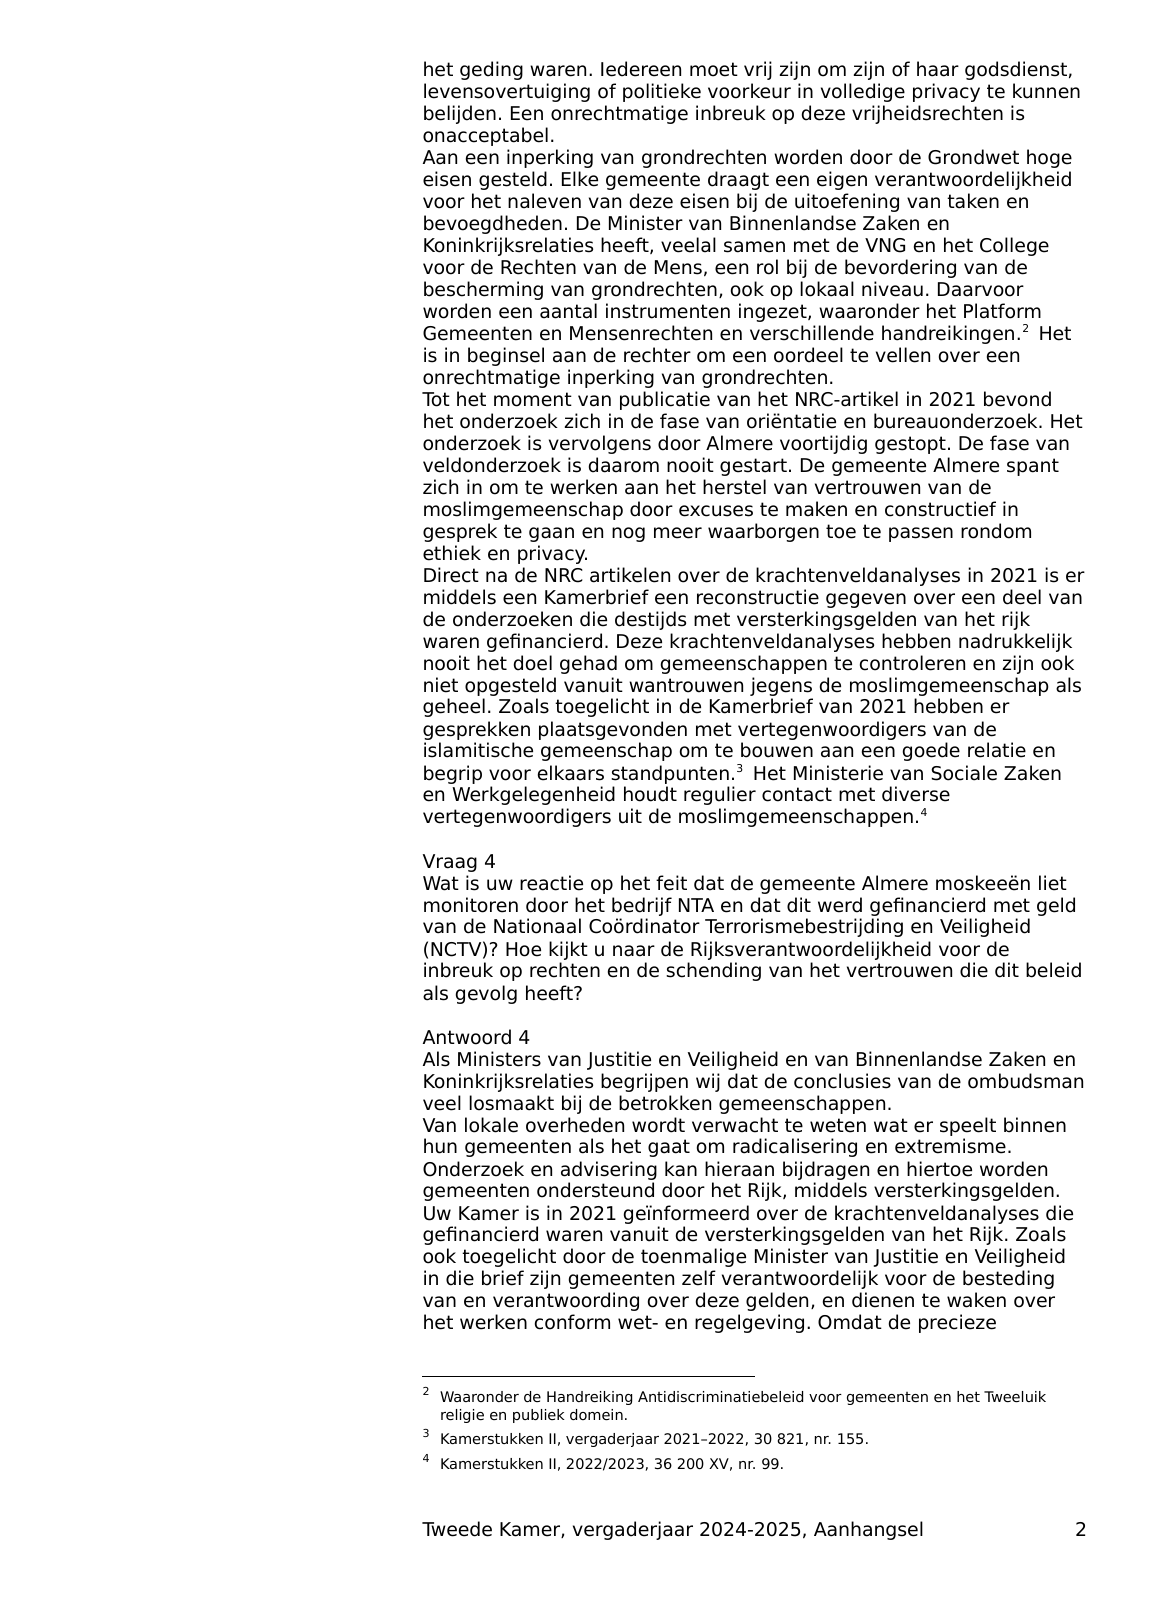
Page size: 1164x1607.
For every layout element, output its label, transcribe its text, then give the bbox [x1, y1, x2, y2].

text Vraag 4 [422, 851, 1087, 872]
text het geding waren. Iedereen moet vrij zijn om zijn of haar godsdienst, levensovertuiging of politieke voorkeur in volledige privacy te kunnen belijden. Een onrechtmatige inbreuk op deze vrijheidsrechten is onacceptabel. [422, 59, 1087, 147]
text Waaronder de Handreiking Antidiscriminatiebeleid voor gemeenten en het Tweeluik religie en publiek domein. [422, 1385, 1087, 1424]
text Uw Kamer is in 2021 geïnformeerd over de krachtenveldanalyses die gefinancierd waren vanuit de versterkingsgelden van het Rijk. Zoals ook toegelicht door de toenmalige Minister van Justitie en Veiligheid in die brief zijn gemeenten zelf verantwoordelijk voor de besteding van en verantwoording over deze gelden, en dienen te waken over het werken conform wet- en regelgeving. Omdat de precieze [422, 1202, 1087, 1334]
text Antwoord 4 [422, 1027, 1087, 1048]
text Kamerstukken II, vergaderjaar 2021–2022, 30 821, nr. 155. [422, 1427, 1087, 1449]
text Tot het moment van publicatie van het NRC-artikel in 2021 bevond het onderzoek zich in de fase van oriëntatie en bureauonderzoek. Het onderzoek is vervolgens door Almere voortijdig gestopt. De fase van veldonderzoek is daarom nooit gestart. De gemeente Almere spant zich in om te werken aan het herstel van vertrouwen van de moslimgemeenschap door excuses te maken en constructief in gesprek te gaan en nog meer waarborgen toe te passen rondom ethiek en privacy. [422, 389, 1087, 564]
text Aan een inperking van grondrechten worden door de Grondwet hoge eisen gesteld. Elke gemeente draagt een eigen verantwoordelijkheid voor het naleven van deze eisen bij de uitoefening van taken en bevoegdheden. De Minister van Binnenlandse Zaken en Koninkrijksrelaties heeft, veelal samen met de VNG en het College voor de Rechten van de Mens, een rol bij de bevordering van de bescherming van grondrechten, ook op lokaal niveau. Daarvoor worden een aantal instrumenten ingezet, waaronder het Platform Gemeenten en Mensenrechten en verschillende handreikingen. Het is in beginsel aan de rechter om een oordeel te vellen over een onrechtmatige inperking van grondrechten. [422, 147, 1087, 389]
text Van lokale overheden wordt verwacht te weten wat er speelt binnen hun gemeenten als het gaat om radicalisering en extremisme. Onderzoek en advisering kan hieraan bijdragen en hiertoe worden gemeenten ondersteund door het Rijk, middels versterkingsgelden. [422, 1114, 1087, 1202]
text Wat is uw reactie op het feit dat de gemeente Almere moskeeën liet monitoren door het bedrijf NTA en dat dit werd gefinancierd met geld van de Nationaal Coördinator Terrorismebestrijding en Veiligheid (NCTV)? Hoe kijkt u naar de Rijksverantwoordelijkheid voor de inbreuk op rechten en de schending van het vertrouwen die dit beleid als gevolg heeft? [422, 872, 1087, 1004]
text Kamerstukken II, 2022/2023, 36 200 XV, nr. 99. [422, 1452, 1087, 1474]
text Direct na de NRC artikelen over de krachtenveldanalyses in 2021 is er middels een Kamerbrief een reconstructie gegeven over een deel van de onderzoeken die destijds met versterkingsgelden van het rijk waren gefinancierd. Deze krachtenveldanalyses hebben nadrukkelijk nooit het doel gehad om gemeenschappen te controleren en zijn ook niet opgesteld vanuit wantrouwen jegens de moslimgemeenschap als geheel. Zoals toegelicht in de Kamerbrief van 2021 hebben er gesprekken plaatsgevonden met vertegenwoordigers van de islamitische gemeenschap om te bouwen aan een goede relatie en begrip voor elkaars standpunten. Het Ministerie van Sociale Zaken en Werkgelegenheid houdt regulier contact met diverse vertegenwoordigers uit de moslimgemeenschappen. [422, 564, 1087, 828]
text Als Ministers van Justitie en Veiligheid en van Binnenlandse Zaken en Koninkrijksrelaties begrijpen wij dat de conclusies van de ombudsman veel losmaakt bij de betrokken gemeenschappen. [422, 1048, 1087, 1114]
